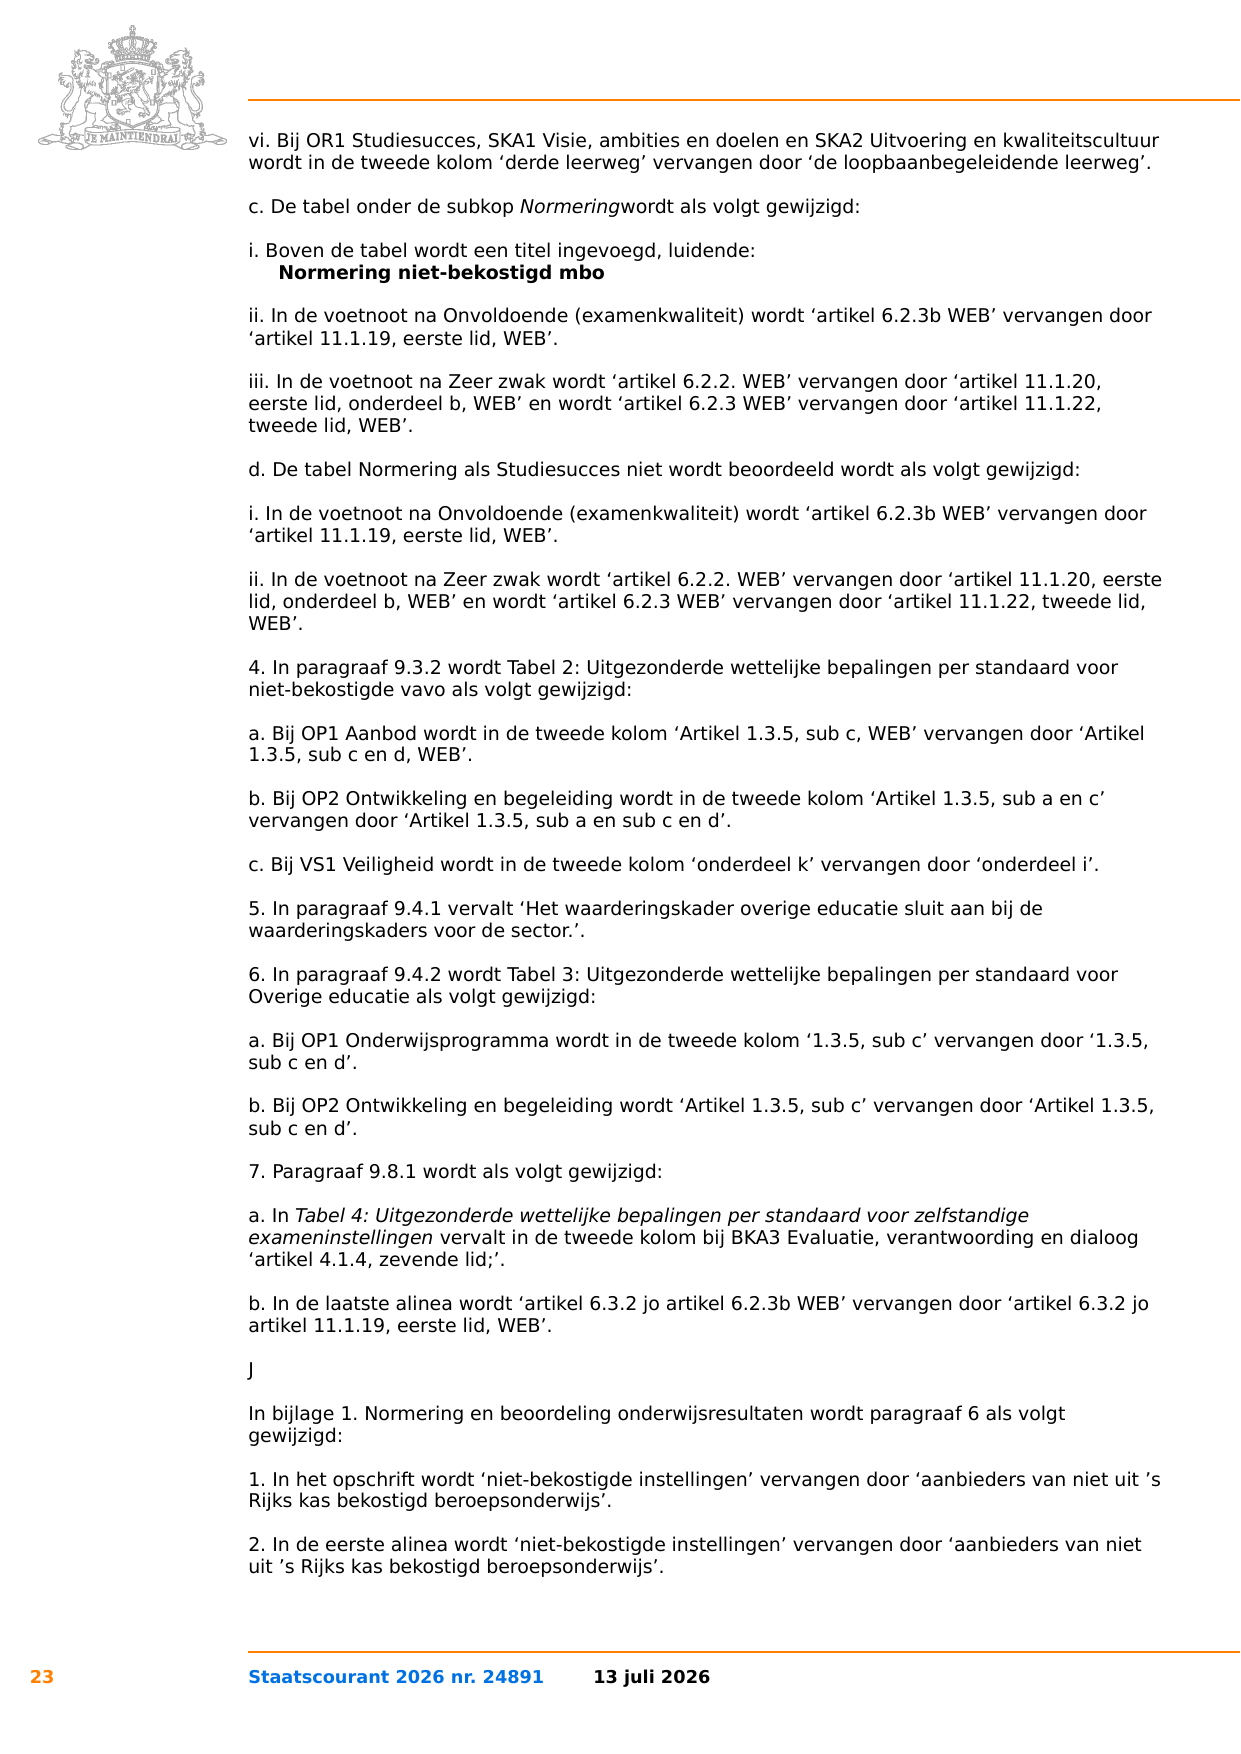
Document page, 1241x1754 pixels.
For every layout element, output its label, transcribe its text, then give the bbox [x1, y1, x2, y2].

text vi. Bij OR1 Studiesucces, SKA1 Visie, ambities en doelen en SKA2 Uitvoering en kwaliteitscultuur wordt in de tweede kolom ‘derde leerweg’ vervangen door ‘de loopbaanbegeleidende leerweg’. [248, 130, 1163, 174]
text b. Bij OP2 Ontwikkeling en begeleiding wordt ‘Artikel 1.3.5, sub c’ vervangen door ‘Artikel 1.3.5, sub c en d’. [248, 1095, 1163, 1139]
text 5. In paragraaf 9.4.1 vervalt ‘Het waarderingskader overige educatie sluit aan bij de waarderingskaders voor de sector.’. [248, 898, 1163, 942]
text 2. In de eerste alinea wordt ‘niet-bekostigde instellingen’ vervangen door ‘aanbieders van niet uit ’s Rijks kas bekostigd beroepsonderwijs’. [248, 1534, 1163, 1578]
text iii. In de voetnoot na Zeer zwak wordt ‘artikel 6.2.2. WEB’ vervangen door ‘artikel 11.1.20, eerste lid, onderdeel b, WEB’ en wordt ‘artikel 6.2.3 WEB’ vervangen door ‘artikel 11.1.22, tweede lid, WEB’. [248, 371, 1163, 437]
text J [248, 1359, 1163, 1381]
text a. Bij OP1 Onderwijsprogramma wordt in de tweede kolom ‘1.3.5, sub c’ vervangen door ‘1.3.5, sub c en d’. [248, 1029, 1163, 1073]
text 1. In het opschrift wordt ‘niet-bekostigde instellingen’ vervangen door ‘aanbieders van niet uit ’s Rijks kas bekostigd beroepsonderwijs’. [248, 1468, 1163, 1512]
text i. Boven de tabel wordt een titel ingevoegd, luidende: [248, 239, 1163, 262]
text b. Bij OP2 Ontwikkeling en begeleiding wordt in de tweede kolom ‘Artikel 1.3.5, sub a en c’ vervangen door ‘Artikel 1.3.5, sub a en sub c en d’. [248, 788, 1163, 832]
text 7. Paragraaf 9.8.1 wordt als volgt gewijzigd: [248, 1161, 1163, 1183]
text ii. In de voetnoot na Onvoldoende (examenkwaliteit) wordt ‘artikel 6.2.3b WEB’ vervangen door ‘artikel 11.1.19, eerste lid, WEB’. [248, 305, 1163, 349]
text 6. In paragraaf 9.4.2 wordt Tabel 3: Uitgezonderde wettelijke bepalingen per standaard voor Overige educatie als volgt gewijzigd: [248, 964, 1163, 1008]
text c. Bij VS1 Veiligheid wordt in de tweede kolom ‘onderdeel k’ vervangen door ‘onderdeel i’. [248, 854, 1163, 876]
text b. In de laatste alinea wordt ‘artikel 6.3.2 jo artikel 6.2.3b WEB’ vervangen door ‘artikel 6.3.2 jo artikel 11.1.19, eerste lid, WEB’. [248, 1293, 1163, 1337]
text i. In de voetnoot na Onvoldoende (examenkwaliteit) wordt ‘artikel 6.2.3b WEB’ vervangen door ‘artikel 11.1.19, eerste lid, WEB’. [248, 503, 1163, 547]
text 4. In paragraaf 9.3.2 wordt Tabel 2: Uitgezonderde wettelijke bepalingen per standaard voor niet-bekostigde vavo als volgt gewijzigd: [248, 657, 1163, 701]
text a. Bij OP1 Aanbod wordt in de tweede kolom ‘Artikel 1.3.5, sub c, WEB’ vervangen door ‘Artikel 1.3.5, sub c en d, WEB’. [248, 722, 1163, 766]
text a. In Tabel 4: Uitgezonderde wettelijke bepalingen per standaard voor zelfstandige exameninstellingen vervalt in de tweede kolom bij BKA3 Evaluatie, verantwoording en dialoog ‘artikel 4.1.4, zevende lid;’. [248, 1205, 1163, 1271]
text ii. In de voetnoot na Zeer zwak wordt ‘artikel 6.2.2. WEB’ vervangen door ‘artikel 11.1.20, eerste lid, onderdeel b, WEB’ en wordt ‘artikel 6.2.3 WEB’ vervangen door ‘artikel 11.1.22, tweede lid, WEB’. [248, 569, 1163, 635]
picture [38, 25, 227, 150]
text In bijlage 1. Normering en beoordeling onderwijsresultaten wordt paragraaf 6 als volgt gewijzigd: [248, 1403, 1163, 1447]
text d. De tabel Normering als Studiesucces niet wordt beoordeeld wordt als volgt gewijzigd: [248, 459, 1163, 481]
text Normering niet-bekostigd mbo [278, 262, 1163, 283]
text c. De tabel onder de subkop Normeringwordt als volgt gewijzigd: [248, 196, 1163, 218]
